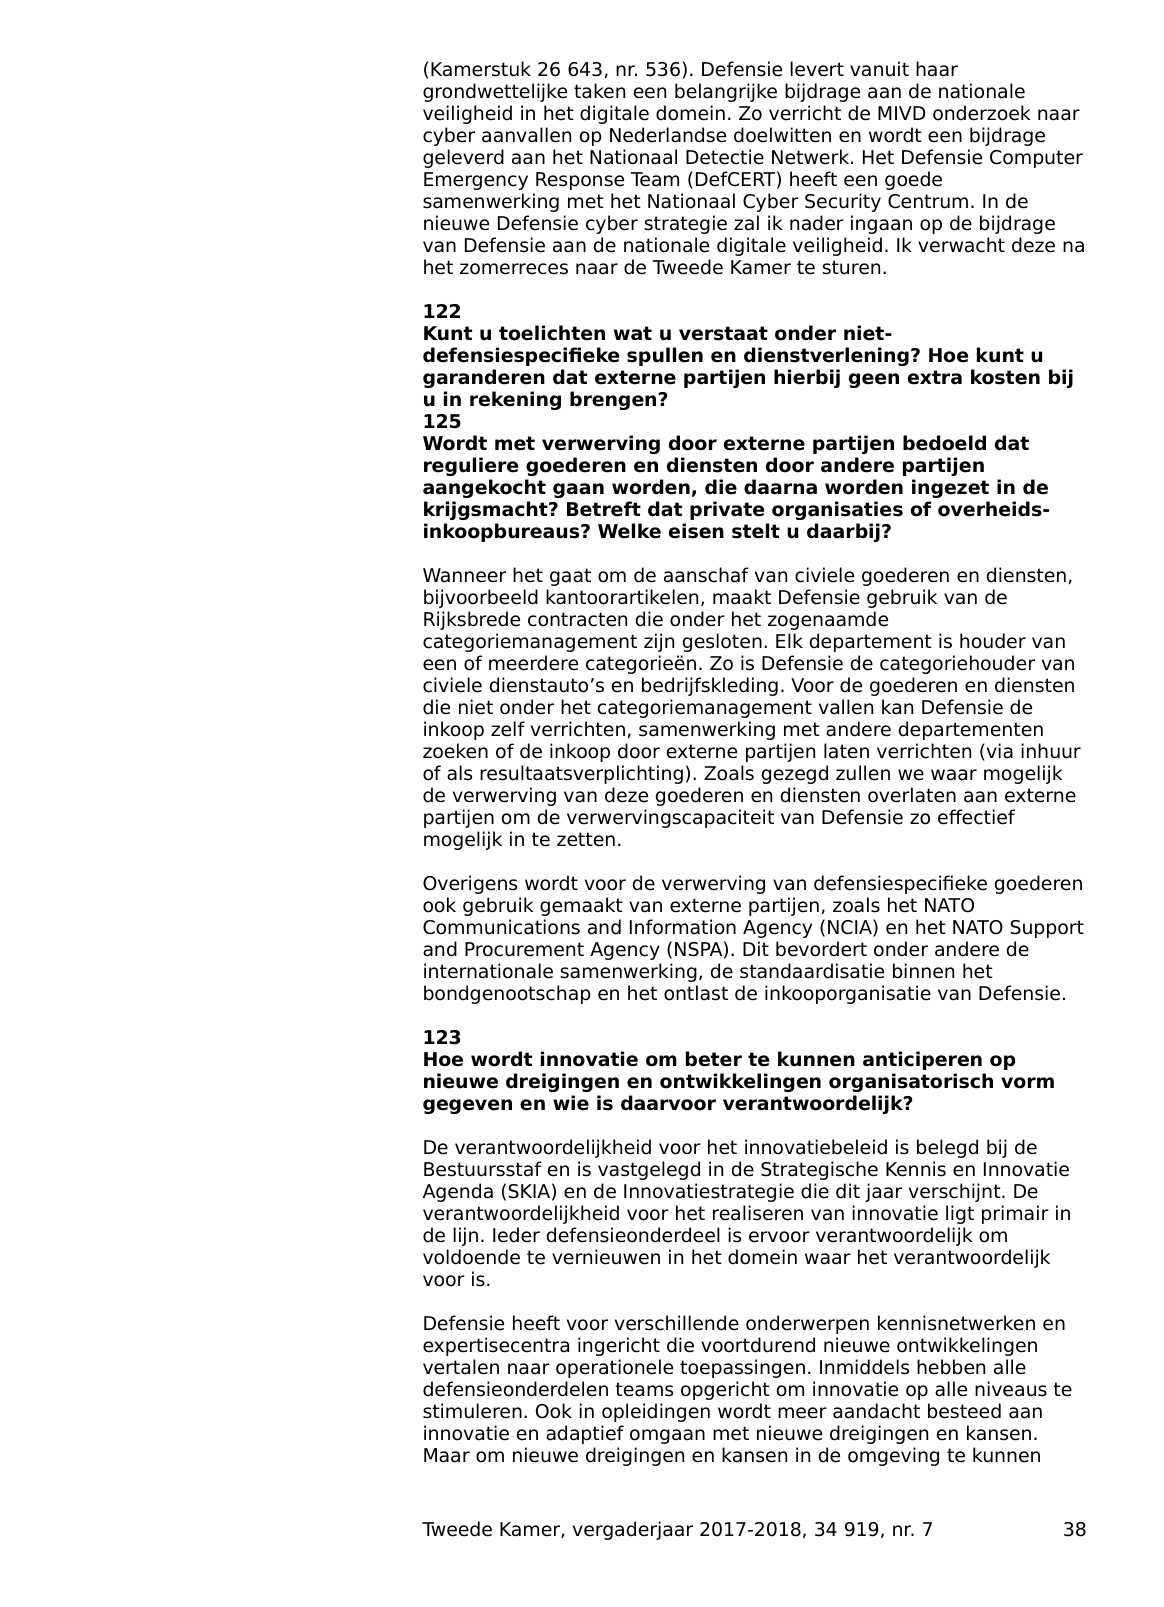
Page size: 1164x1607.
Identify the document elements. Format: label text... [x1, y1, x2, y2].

text Overigens wordt voor de verwerving van defensiespecifieke goederen ook gebruik gemaakt van externe partijen, zoals het NATO Communications and Information Agency (NCIA) en het NATO Support and Procurement Agency (NSPA). Dit bevordert onder andere de internationale samenwerking, de standaardisatie binnen het bondgenootschap en het ontlast de inkooporganisatie van Defensie. [422, 873, 1087, 1005]
text 123 [422, 1027, 1087, 1049]
text Kunt u toelichten wat u verstaat onder niet-defensiespecifieke spullen en dienstverlening? Hoe kunt u garanderen dat externe partijen hierbij geen extra kosten bij u in rekening brengen? [422, 323, 1087, 411]
text Hoe wordt innovatie om beter te kunnen anticiperen op nieuwe dreigingen en ontwikkelingen organisatorisch vorm gegeven en wie is daarvoor verantwoordelijk? [422, 1049, 1087, 1115]
text 122 [422, 301, 1087, 323]
text De verantwoordelijkheid voor het innovatiebeleid is belegd bij de Bestuursstaf en is vastgelegd in de Strategische Kennis en Innovatie Agenda (SKIA) en de Innovatiestrategie die dit jaar verschijnt. De verantwoordelijkheid voor het realiseren van innovatie ligt primair in de lijn. Ieder defensieonderdeel is ervoor verantwoordelijk om voldoende te vernieuwen in het domein waar het verantwoordelijk voor is. [422, 1137, 1087, 1291]
text 125 [422, 411, 1087, 433]
text (Kamerstuk 26 643, nr. 536). Defensie levert vanuit haar grondwettelijke taken een belangrijke bijdrage aan de nationale veiligheid in het digitale domein. Zo verricht de MIVD onderzoek naar cyber aanvallen op Nederlandse doelwitten en wordt een bijdrage geleverd aan het Nationaal Detectie Netwerk. Het Defensie Computer Emergency Response Team (DefCERT) heeft een goede samenwerking met het Nationaal Cyber Security Centrum. In de nieuwe Defensie cyber strategie zal ik nader ingaan op de bijdrage van Defensie aan de nationale digitale veiligheid. Ik verwacht deze na het zomerreces naar de Tweede Kamer te sturen. [422, 59, 1087, 279]
text Wanneer het gaat om de aanschaf van civiele goederen en diensten, bijvoorbeeld kantoorartikelen, maakt Defensie gebruik van de Rijksbrede contracten die onder het zogenaamde categoriemanagement zijn gesloten. Elk departement is houder van een of meerdere categorieën. Zo is Defensie de categoriehouder van civiele dienstauto’s en bedrijfskleding. Voor de goederen en diensten die niet onder het categoriemanagement vallen kan Defensie de inkoop zelf verrichten, samenwerking met andere departementen zoeken of de inkoop door externe partijen laten verrichten (via inhuur of als resultaatsverplichting). Zoals gezegd zullen we waar mogelijk de verwerving van deze goederen en diensten overlaten aan externe partijen om de verwervingscapaciteit van Defensie zo effectief mogelijk in te zetten. [422, 565, 1087, 851]
text Wordt met verwerving door externe partijen bedoeld dat reguliere goederen en diensten door andere partijen aangekocht gaan worden, die daarna worden ingezet in de krijgsmacht? Betreft dat private organisaties of overheids-inkoopbureaus? Welke eisen stelt u daarbij? [422, 433, 1087, 543]
text Defensie heeft voor verschillende onderwerpen kennisnetwerken en expertisecentra ingericht die voortdurend nieuwe ontwikkelingen vertalen naar operationele toepassingen. Inmiddels hebben alle defensieonderdelen teams opgericht om innovatie op alle niveaus te stimuleren. Ook in opleidingen wordt meer aandacht besteed aan innovatie en adaptief omgaan met nieuwe dreigingen en kansen. Maar om nieuwe dreigingen en kansen in de omgeving te kunnen [422, 1313, 1087, 1467]
